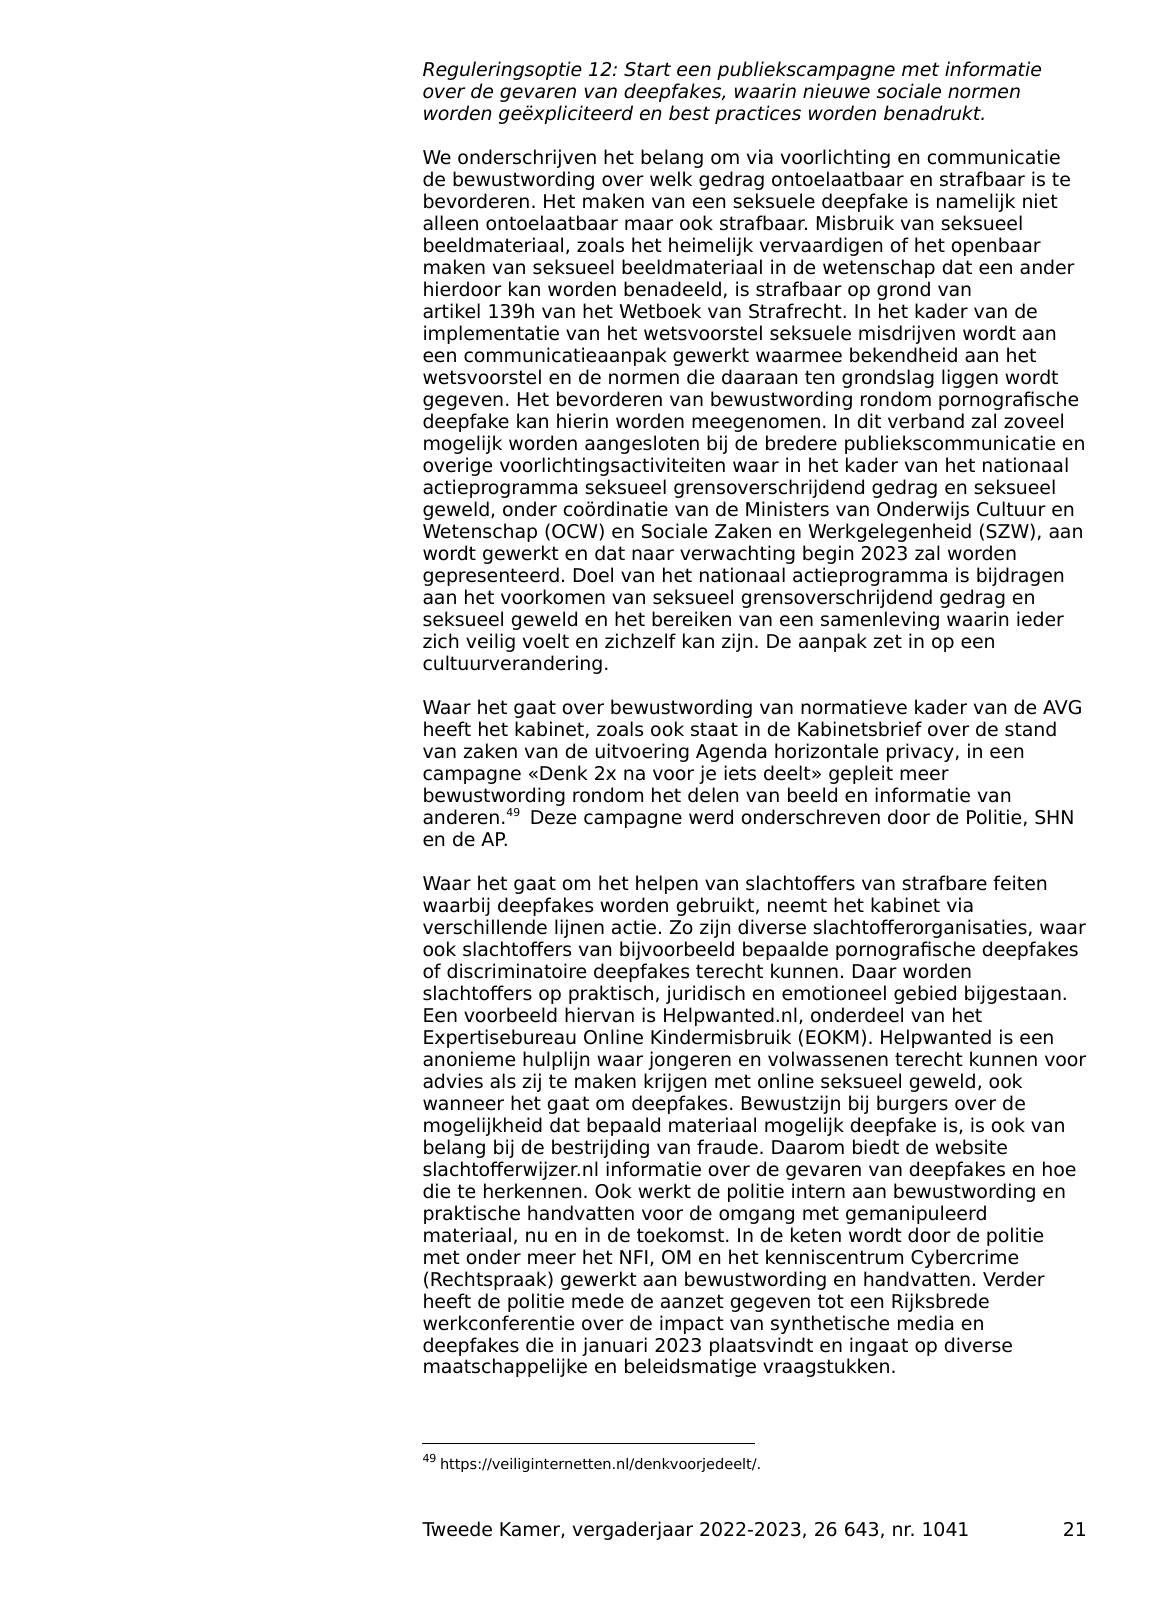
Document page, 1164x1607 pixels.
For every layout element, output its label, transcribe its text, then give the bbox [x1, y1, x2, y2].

text Waar het gaat om het helpen van slachtoffers van strafbare feiten waarbij deepfakes worden gebruikt, neemt het kabinet via verschillende lijnen actie. Zo zijn diverse slachtofferorganisaties, waar ook slachtoffers van bijvoorbeeld bepaalde pornografische deepfakes of discriminatoire deepfakes terecht kunnen. Daar worden slachtoffers op praktisch, juridisch en emotioneel gebied bijgestaan. Een voorbeeld hiervan is Helpwanted.nl, onderdeel van het Expertisebureau Online Kindermisbruik (EOKM). Helpwanted is een anonieme hulplijn waar jongeren en volwassenen terecht kunnen voor advies als zij te maken krijgen met online seksueel geweld, ook wanneer het gaat om deepfakes. Bewustzijn bij burgers over de mogelijkheid dat bepaald materiaal mogelijk deepfake is, is ook van belang bij de bestrijding van fraude. Daarom biedt de website slachtofferwijzer.nl informatie over de gevaren van deepfakes en hoe die te herkennen. Ook werkt de politie intern aan bewustwording en praktische handvatten voor de omgang met gemanipuleerd materiaal, nu en in de toekomst. In de keten wordt door de politie met onder meer het NFI, OM en het kenniscentrum Cybercrime (Rechtspraak) gewerkt aan bewustwording en handvatten. Verder heeft de politie mede de aanzet gegeven tot een Rijksbrede werkconferentie over de impact van synthetische media en deepfakes die in januari 2023 plaatsvindt en ingaat op diverse maatschappelijke en beleidsmatige vraagstukken. [422, 873, 1087, 1378]
text https://veiliginternetten.nl/denkvoorjedeelt/. [422, 1452, 1087, 1474]
text Waar het gaat over bewustwording van normatieve kader van de AVG heeft het kabinet, zoals ook staat in de Kabinetsbrief over de stand van zaken van de uitvoering Agenda horizontale privacy, in een campagne «Denk 2x na voor je iets deelt» gepleit meer bewustwording rondom het delen van beeld en informatie van anderen. Deze campagne werd onderschreven door de Politie, SHN en de AP. [422, 697, 1087, 851]
text Reguleringsoptie 12: Start een publiekscampagne met informatie over de gevaren van deepfakes, waarin nieuwe sociale normen worden geëxpliciteerd en best practices worden benadrukt. [422, 59, 1087, 125]
text We onderschrijven het belang om via voorlichting en communicatie de bewustwording over welk gedrag ontoelaatbaar en strafbaar is te bevorderen. Het maken van een seksuele deepfake is namelijk niet alleen ontoelaatbaar maar ook strafbaar. Misbruik van seksueel beeldmateriaal, zoals het heimelijk vervaardigen of het openbaar maken van seksueel beeldmateriaal in de wetenschap dat een ander hierdoor kan worden benadeeld, is strafbaar op grond van artikel 139h van het Wetboek van Strafrecht. In het kader van de implementatie van het wetsvoorstel seksuele misdrijven wordt aan een communicatieaanpak gewerkt waarmee bekendheid aan het wetsvoorstel en de normen die daaraan ten grondslag liggen wordt gegeven. Het bevorderen van bewustwording rondom pornografische deepfake kan hierin worden meegenomen. In dit verband zal zoveel mogelijk worden aangesloten bij de bredere publiekscommunicatie en overige voorlichtingsactiviteiten waar in het kader van het nationaal actieprogramma seksueel grensoverschrijdend gedrag en seksueel geweld, onder coördinatie van de Ministers van Onderwijs Cultuur en Wetenschap (OCW) en Sociale Zaken en Werkgelegenheid (SZW), aan wordt gewerkt en dat naar verwachting begin 2023 zal worden gepresenteerd. Doel van het nationaal actieprogramma is bijdragen aan het voorkomen van seksueel grensoverschrijdend gedrag en seksueel geweld en het bereiken van een samenleving waarin ieder zich veilig voelt en zichzelf kan zijn. De aanpak zet in op een cultuurverandering. [422, 147, 1087, 675]
